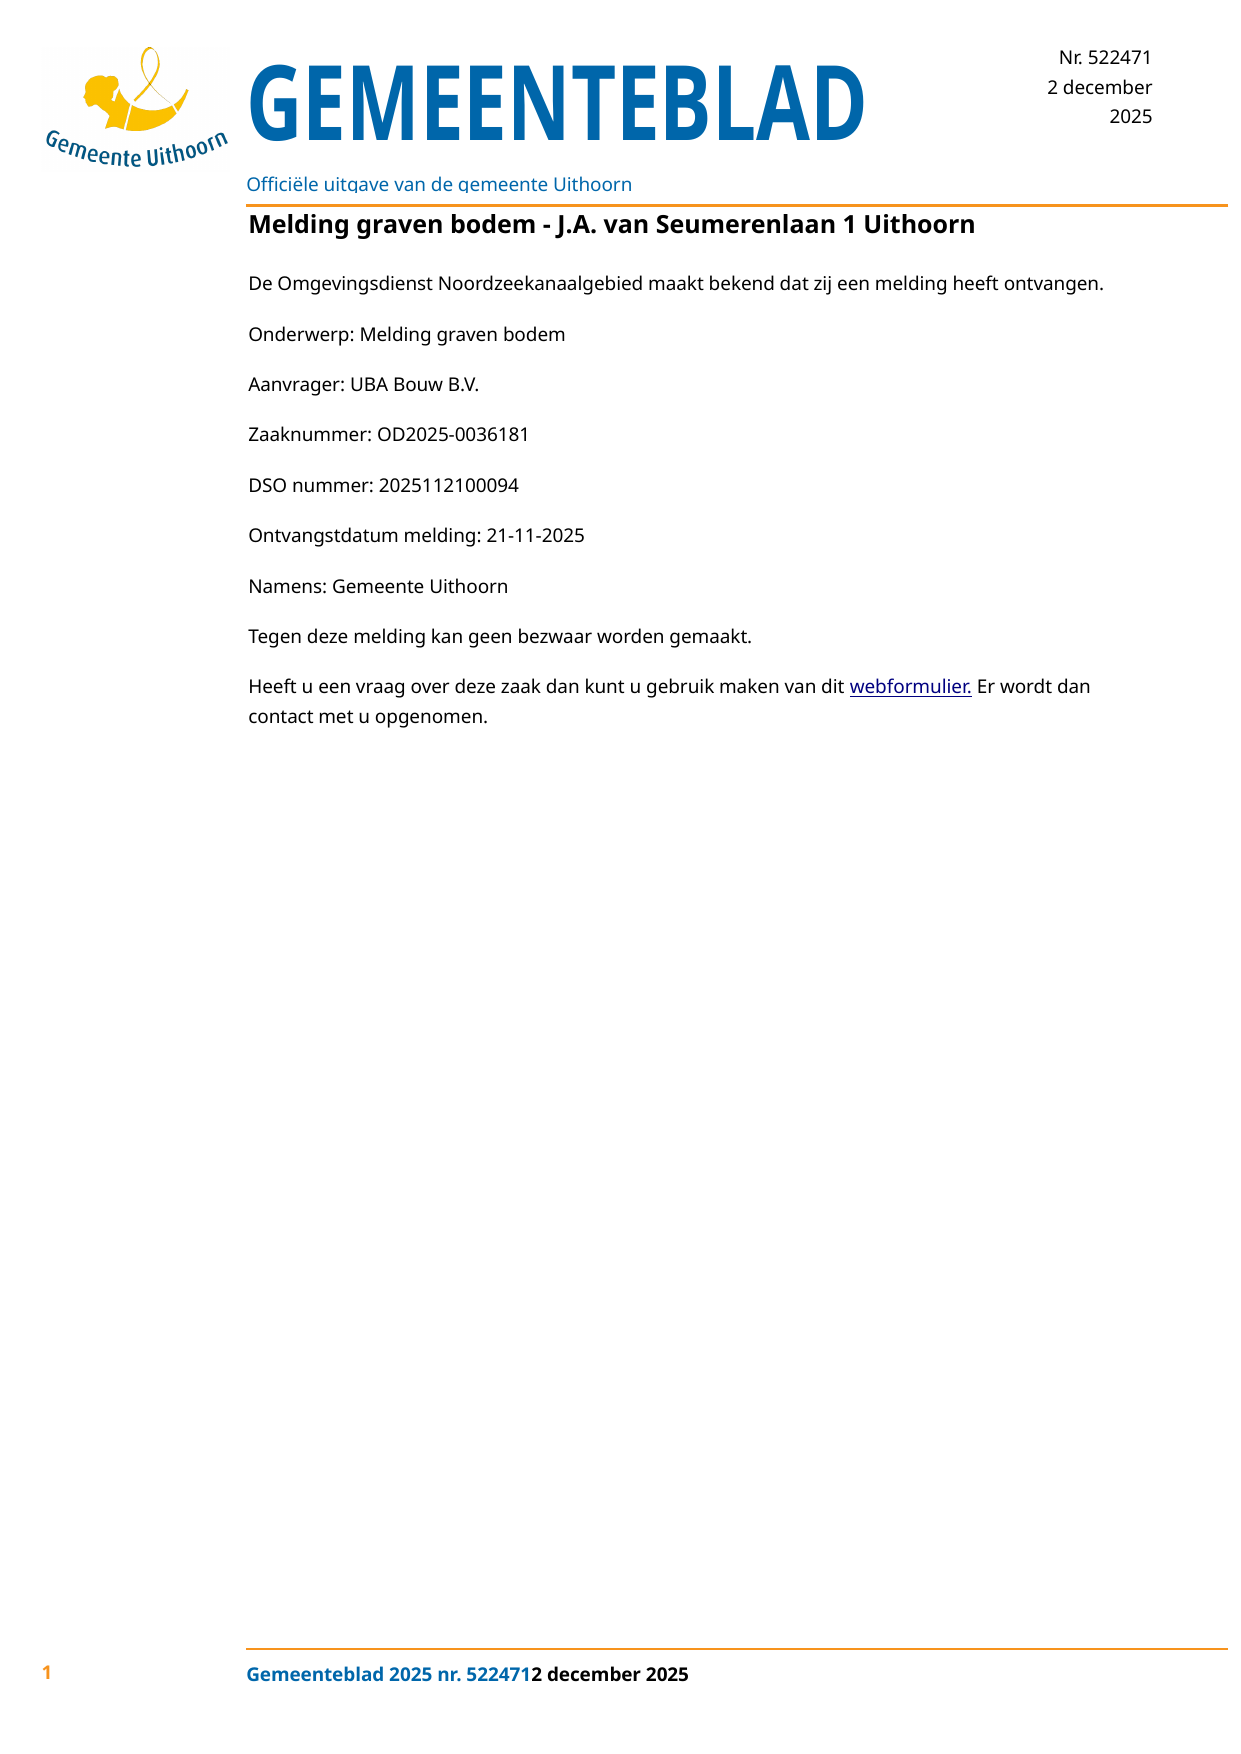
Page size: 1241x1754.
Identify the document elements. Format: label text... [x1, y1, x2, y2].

text Tegen deze melding kan geen bezwaar worden gemaakt. [248, 623, 1152, 649]
text Aanvrager: UBA Bouw B.V. [248, 371, 1152, 397]
text Ontvangstdatum melding: 21-11-2025 [248, 522, 1152, 548]
text Zaaknummer: OD2025-0036181 [248, 422, 1152, 447]
text Onderwerp: Melding graven bodem [248, 321, 1152, 346]
picture [41, 47, 231, 172]
text De Omgevingsdienst Noordzeekanaalgebied maakt bekend dat zij een melding heeft ontvangen. [248, 270, 1152, 296]
text DSO nummer: 2025112100094 [248, 472, 1152, 498]
text Heeft u een vraag over deze zaak dan kunt u gebruik maken van dit webformulier. Er wordt dan contact met u opgenomen. [248, 674, 1152, 729]
text Namens: Gemeente Uithoorn [248, 573, 1152, 598]
text Melding graven bodem - J.A. van Seumerenlaan 1 Uithoorn [248, 207, 1152, 241]
